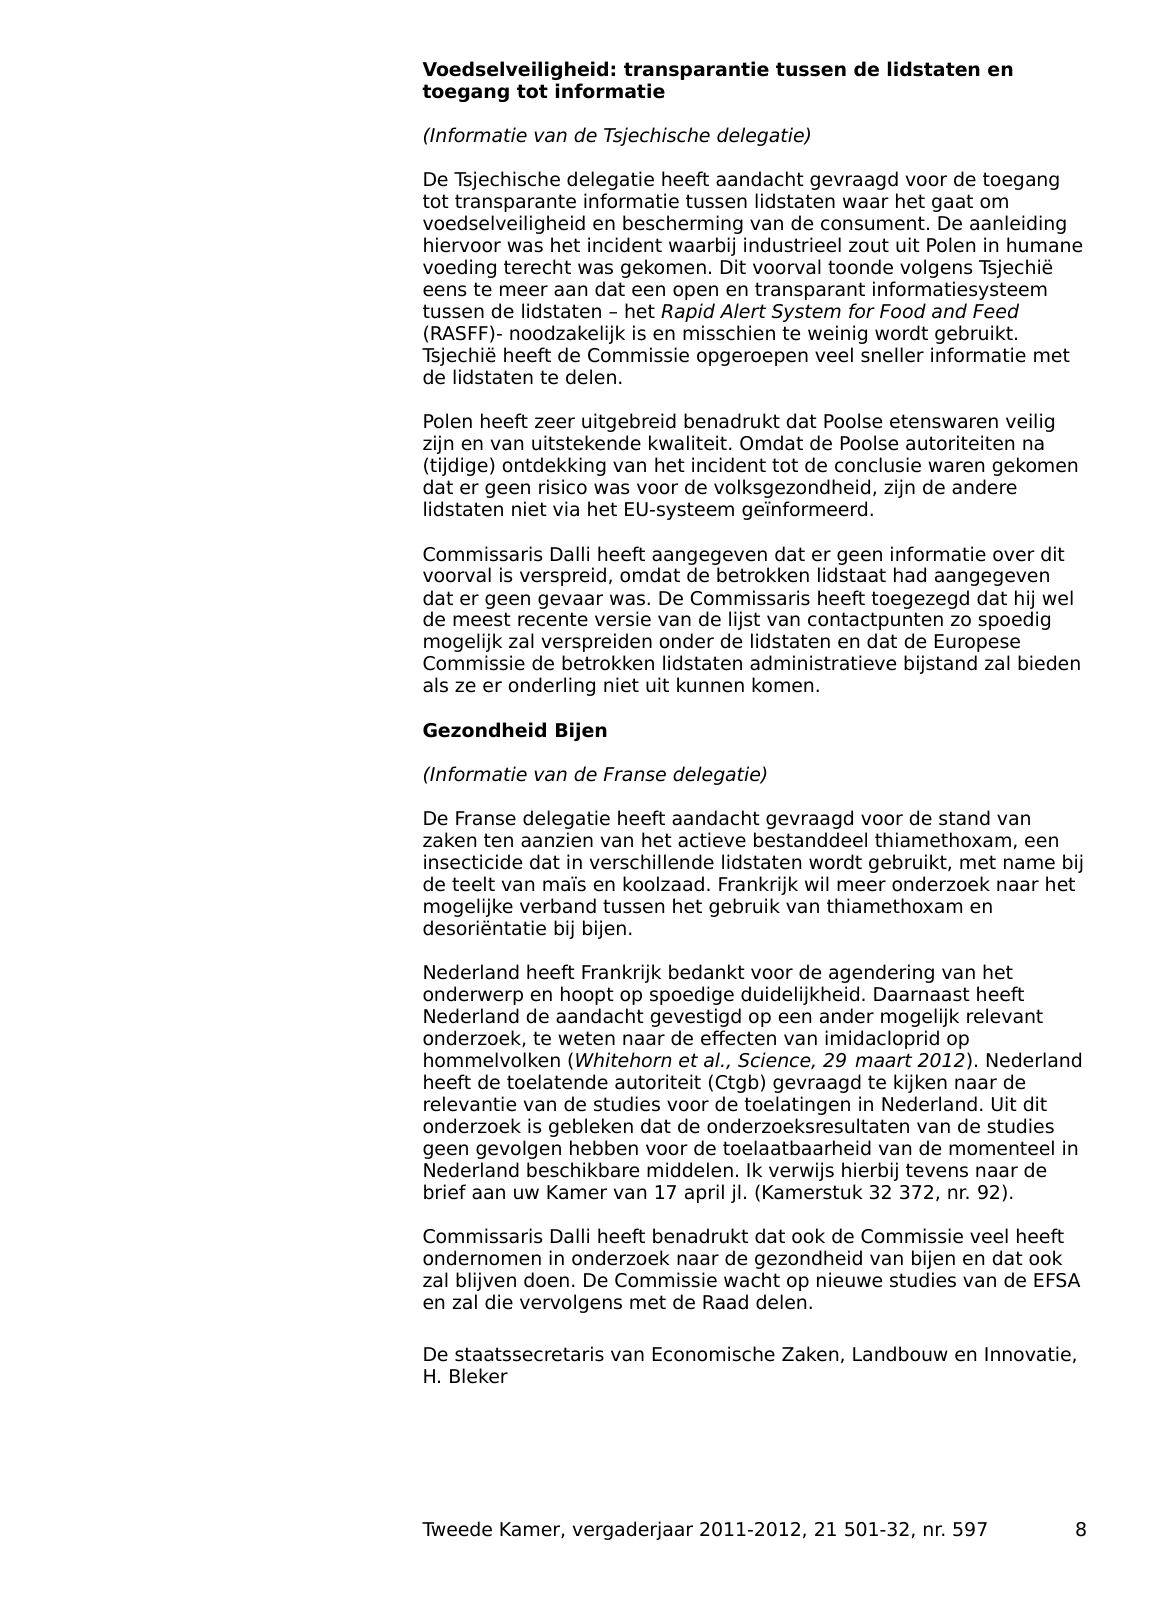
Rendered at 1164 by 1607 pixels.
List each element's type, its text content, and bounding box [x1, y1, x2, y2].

text De Tsjechische delegatie heeft aandacht gevraagd voor de toegang tot transparante informatie tussen lidstaten waar het gaat om voedselveiligheid en bescherming van de consument. De aanleiding hiervoor was het incident waarbij industrieel zout uit Polen in humane voeding terecht was gekomen. Dit voorval toonde volgens Tsjechië eens te meer aan dat een open en transparant informatiesysteem tussen de lidstaten – het Rapid Alert System for Food and Feed (RASFF)- noodzakelijk is en misschien te weinig wordt gebruikt. Tsjechië heeft de Commissie opgeroepen veel sneller informatie met de lidstaten te delen. [422, 169, 1087, 389]
subtitle Gezondheid Bijen [422, 719, 1087, 741]
subtitle (Informatie van de Franse delegatie) [422, 764, 1087, 786]
subtitle Voedselveiligheid: transparantie tussen de lidstaten en toegang tot informatie [422, 59, 1087, 103]
text De Franse delegatie heeft aandacht gevraagd voor de stand van zaken ten aanzien van het actieve bestanddeel thiamethoxam, een insecticide dat in verschillende lidstaten wordt gebruikt, met name bij de teelt van maïs en koolzaad. Frankrijk wil meer onderzoek naar het mogelijke verband tussen het gebruik van thiamethoxam en desoriëntatie bij bijen. [422, 808, 1087, 940]
text De staatssecretaris van Economische Zaken, Landbouw en Innovatie, H. Bleker [422, 1344, 1087, 1388]
text Commissaris Dalli heeft aangegeven dat er geen informatie over dit voorval is verspreid, omdat de betrokken lidstaat had aangegeven dat er geen gevaar was. De Commissaris heeft toegezegd dat hij wel de meest recente versie van de lijst van contactpunten zo spoedig mogelijk zal verspreiden onder de lidstaten en dat de Europese Commissie de betrokken lidstaten administratieve bijstand zal bieden als ze er onderling niet uit kunnen komen. [422, 543, 1087, 697]
text Commissaris Dalli heeft benadrukt dat ook de Commissie veel heeft ondernomen in onderzoek naar de gezondheid van bijen en dat ook zal blijven doen. De Commissie wacht op nieuwe studies van de EFSA en zal die vervolgens met de Raad delen. [422, 1226, 1087, 1314]
text Nederland heeft Frankrijk bedankt voor de agendering van het onderwerp en hoopt op spoedige duidelijkheid. Daarnaast heeft Nederland de aandacht gevestigd op een ander mogelijk relevant onderzoek, te weten naar de effecten van imidacloprid op hommelvolken (Whitehorn et al., Science, 29 maart 2012). Nederland heeft de toelatende autoriteit (Ctgb) gevraagd te kijken naar de relevantie van de studies voor de toelatingen in Nederland. Uit dit onderzoek is gebleken dat de onderzoeksresultaten van de studies geen gevolgen hebben voor de toelaatbaarheid van de momenteel in Nederland beschikbare middelen. Ik verwijs hierbij tevens naar de brief aan uw Kamer van 17 april jl. (Kamerstuk 32 372, nr. 92). [422, 962, 1087, 1204]
text Polen heeft zeer uitgebreid benadrukt dat Poolse etenswaren veilig zijn en van uitstekende kwaliteit. Omdat de Poolse autoriteiten na (tijdige) ontdekking van het incident tot de conclusie waren gekomen dat er geen risico was voor de volksgezondheid, zijn de andere lidstaten niet via het EU-systeem geïnformeerd. [422, 411, 1087, 521]
subtitle (Informatie van de Tsjechische delegatie) [422, 125, 1087, 147]
